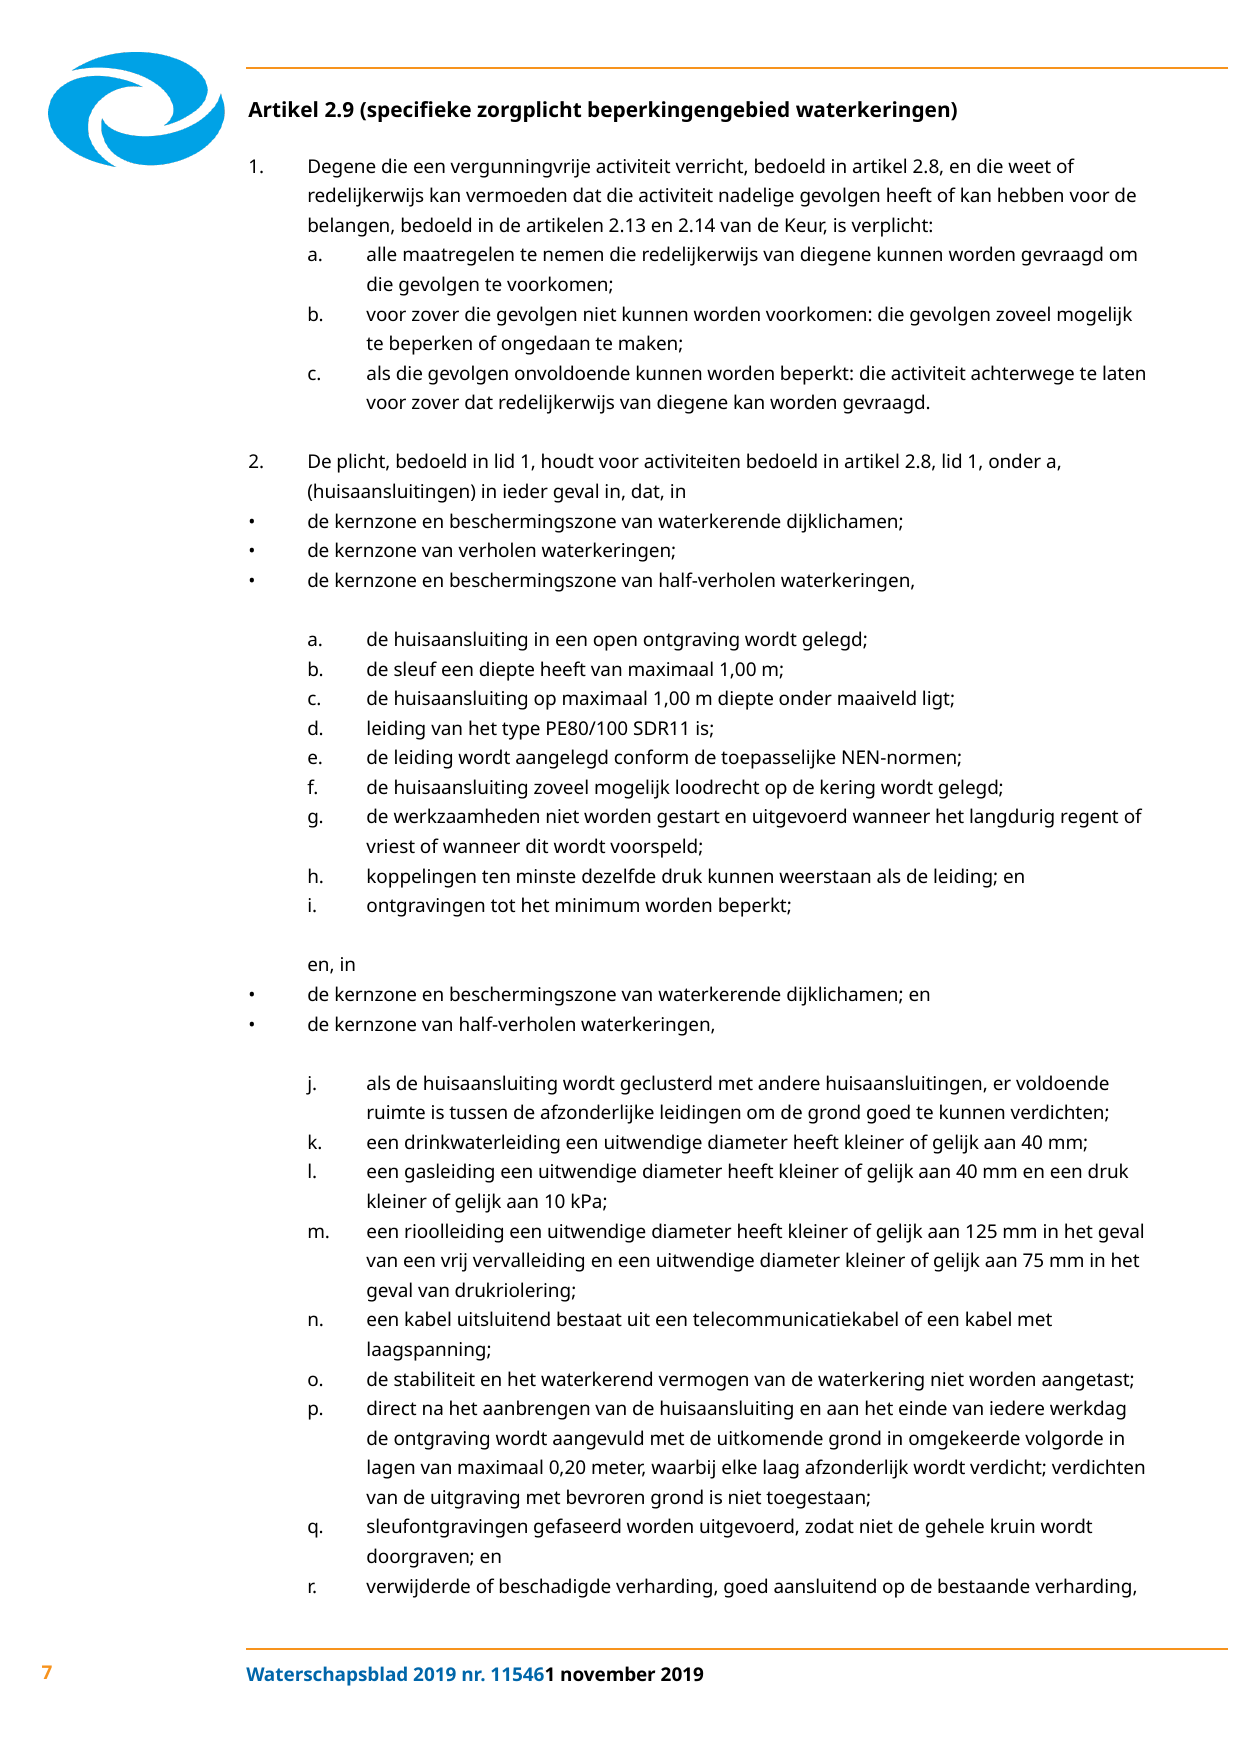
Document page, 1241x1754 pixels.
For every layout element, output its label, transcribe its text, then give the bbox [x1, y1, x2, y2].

list de werkzaamheden niet worden gestart en uitgevoerd wanneer het langdurig regent of vriest of wanneer dit wordt voorspeld; [307, 804, 1152, 859]
picture [41, 47, 231, 172]
list de huisaansluiting in een open ontgraving wordt gelegd; [307, 626, 1152, 652]
list verwijderde of beschadigde verharding, goed aansluitend op de bestaande verharding, [307, 1573, 1152, 1598]
list voor zover die gevolgen niet kunnen worden voorkomen: die gevolgen zoveel mogelijk te beperken of ongedaan te maken; [307, 301, 1152, 356]
list een rioolleiding een uitwendige diameter heeft kleiner of gelijk aan 125 mm in het geval van een vrij vervalleiding en een uitwendige diameter kleiner of gelijk aan 75 mm in het geval van drukriolering; [307, 1218, 1152, 1303]
list de leiding wordt aangelegd conform de toepasselijke NEN-normen; [307, 744, 1152, 770]
list ontgravingen tot het minimum worden beperkt; [307, 892, 1152, 918]
list alle maatregelen te nemen die redelijkerwijs van diegene kunnen worden gevraagd om die gevolgen te voorkomen; [307, 242, 1152, 297]
list de kernzone van verholen waterkeringen; [248, 537, 1152, 563]
list als de huisaansluiting wordt geclusterd met andere huisaansluitingen, er voldoende ruimte is tussen de afzonderlijke leidingen om de grond goed te kunnen verdichten; [307, 1070, 1152, 1125]
list sleufontgravingen gefaseerd worden uitgevoerd, zodat niet de gehele kruin wordt doorgraven; en [307, 1514, 1152, 1569]
list de kernzone van half-verholen waterkeringen, [248, 1011, 1152, 1036]
list koppelingen ten minste dezelfde druk kunnen weerstaan als de leiding; en [307, 863, 1152, 888]
text Artikel 2.9 (specifieke zorgplicht beperkingengebied waterkeringen) [248, 95, 1152, 123]
list de kernzone en beschermingszone van waterkerende dijklichamen; en [248, 981, 1152, 1007]
list een drinkwaterleiding een uitwendige diameter heeft kleiner of gelijk aan 40 mm; [307, 1129, 1152, 1155]
list de kernzone en beschermingszone van waterkerende dijklichamen; [248, 508, 1152, 533]
list de huisaansluiting zoveel mogelijk loodrecht op de kering wordt gelegd; [307, 774, 1152, 800]
list een kabel uitsluitend bestaat uit een telecommunicatiekabel of een kabel met laagspanning; [307, 1307, 1152, 1362]
list direct na het aanbrengen van de huisaansluiting en aan het einde van iedere werkdag de ontgraving wordt aangevuld met de uitkomende grond in omgekeerde volgorde in lagen van maximaal 0,20 meter, waarbij elke laag afzonderlijk wordt verdicht; verdichten van de uitgraving met bevroren grond is niet toegestaan; [307, 1395, 1152, 1510]
list de kernzone en beschermingszone van half-verholen waterkeringen, [248, 567, 1152, 593]
list een gasleiding een uitwendige diameter heeft kleiner of gelijk aan 40 mm en een druk kleiner of gelijk aan 10 kPa; [307, 1159, 1152, 1214]
list de stabiliteit en het waterkerend vermogen van de waterkering niet worden aangetast; [307, 1366, 1152, 1391]
list leiding van het type PE80/100 SDR11 is; [307, 715, 1152, 741]
list de huisaansluiting op maximaal 1,00 m diepte onder maaiveld ligt; [307, 685, 1152, 711]
list De plicht, bedoeld in lid 1, houdt voor activiteiten bedoeld in artikel 2.8, lid 1, onder a, (huisaansluitingen) in ieder geval in, dat, in [248, 449, 1152, 504]
list de sleuf een diepte heeft van maximaal 1,00 m; [307, 656, 1152, 681]
list als die gevolgen onvoldoende kunnen worden beperkt: die activiteit achterwege te laten voor zover dat redelijkerwijs van diegene kan worden gevraagd. [307, 360, 1152, 415]
list Degene die een vergunningvrije activiteit verricht, bedoeld in artikel 2.8, en die weet of redelijkerwijs kan vermoeden dat die activiteit nadelige gevolgen heeft of kan hebben voor de belangen, bedoeld in de artikelen 2.13 en 2.14 van de Keur, is verplicht: [248, 153, 1152, 238]
list en, in [248, 952, 1152, 977]
